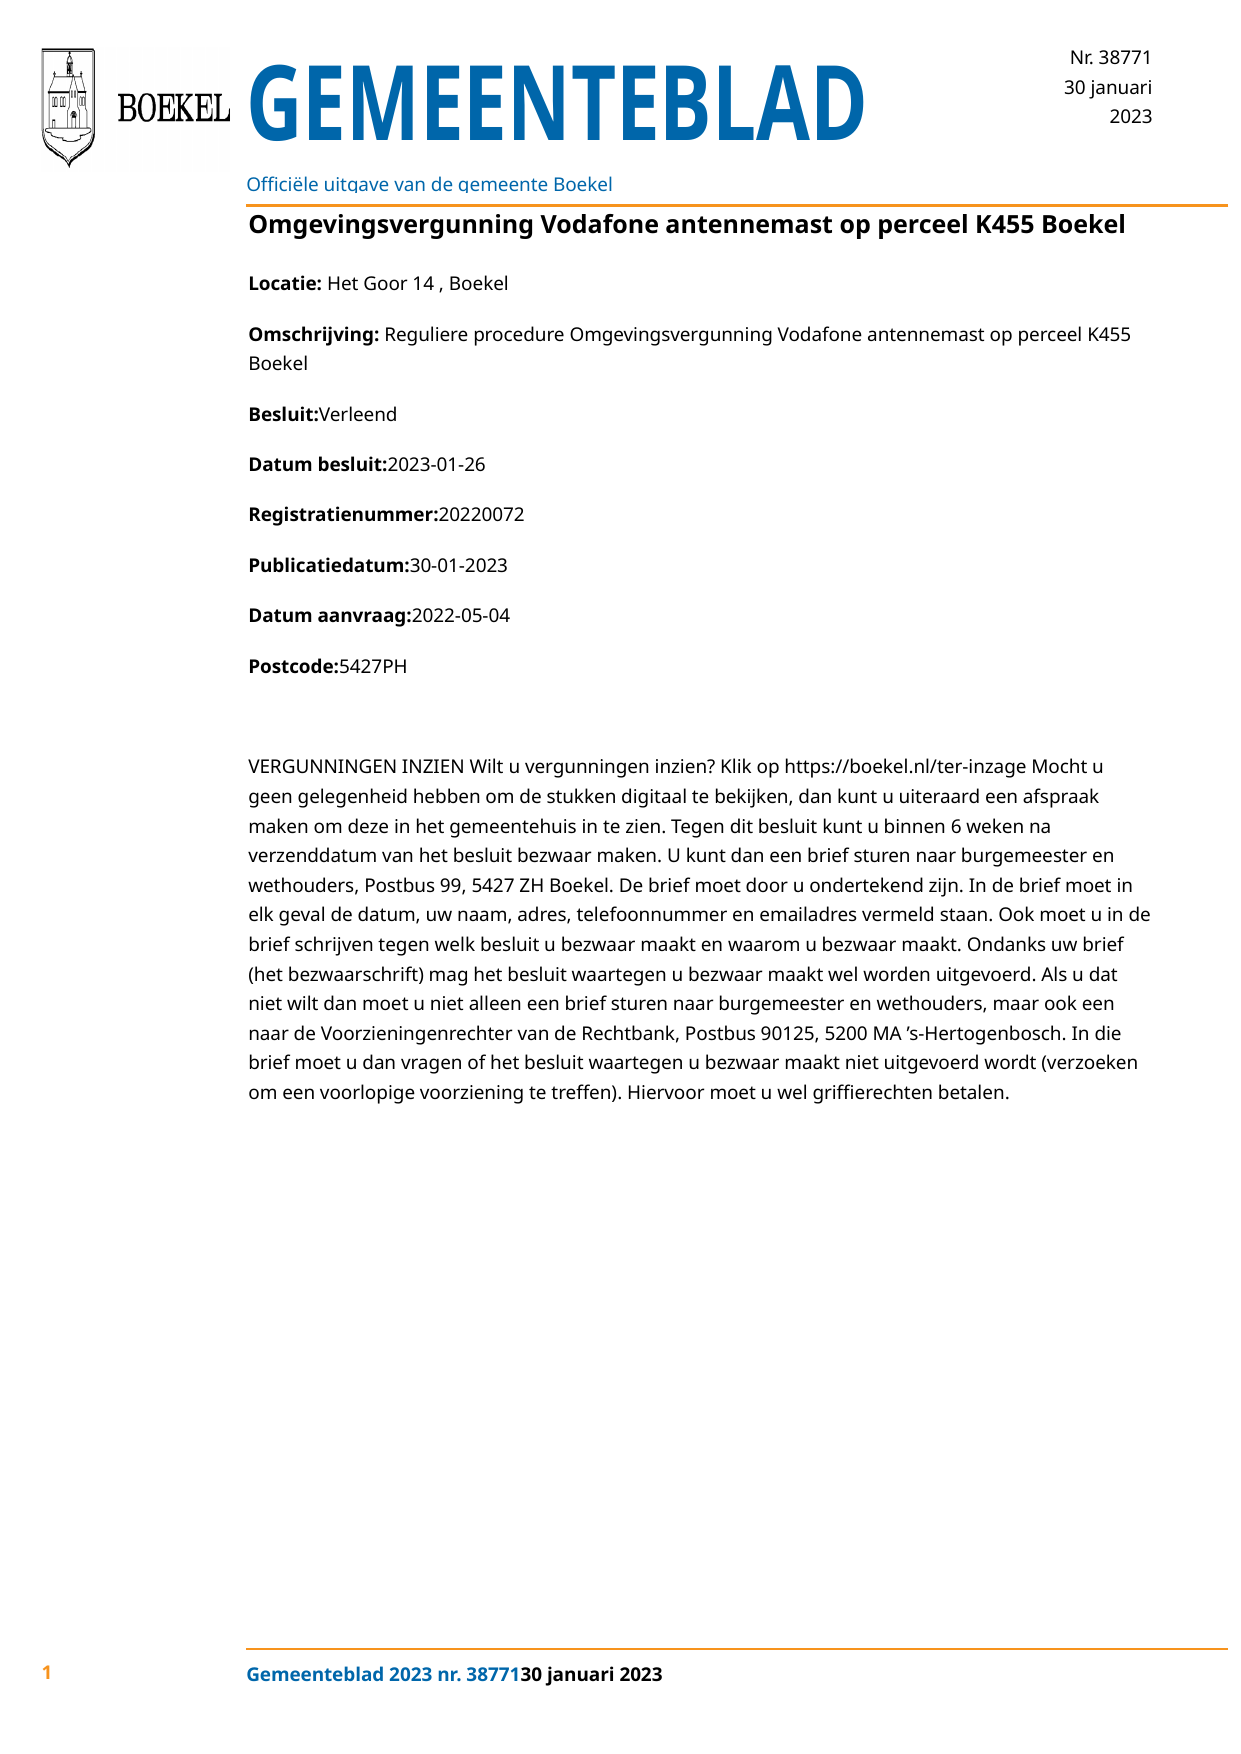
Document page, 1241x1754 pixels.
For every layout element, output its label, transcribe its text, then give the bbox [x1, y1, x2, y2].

text Omgevingsvergunning Vodafone antennemast op perceel K455 Boekel [248, 207, 1152, 241]
text VERGUNNINGEN INZIEN Wilt u vergunningen inzien? Klik op https://boekel.nl/ter-inzage Mocht u geen gelegenheid hebben om de stukken digitaal te bekijken, dan kunt u uiteraard een afspraak maken om deze in het gemeentehuis in te zien. Tegen dit besluit kunt u binnen 6 weken na verzenddatum van het besluit bezwaar maken. U kunt dan een brief sturen naar burgemeester en wethouders, Postbus 99, 5427 ZH Boekel. De brief moet door u ondertekend zijn. In de brief moet in elk geval de datum, uw naam, adres, telefoonnummer en emailadres vermeld staan. Ook moet u in de brief schrijven tegen welk besluit u bezwaar maakt en waarom u bezwaar maakt. Ondanks uw brief (het bezwaarschrift) mag het besluit waartegen u bezwaar maakt wel worden uitgevoerd. Als u dat niet wilt dan moet u niet alleen een brief sturen naar burgemeester en wethouders, maar ook een naar de Voorzieningenrechter van de Rechtbank, Postbus 90125, 5200 MA ’s-Hertogenbosch. In die brief moet u dan vragen of het besluit waartegen u bezwaar maakt niet uitgevoerd wordt (verzoeken om een voorlopige voorziening te treffen). Hiervoor moet u wel griffierechten betalen. [248, 754, 1152, 1105]
text Omschrijving: Reguliere procedure Omgevingsvergunning Vodafone antennemast op perceel K455 Boekel [248, 321, 1152, 376]
text Postcode:5427PH [248, 653, 1152, 678]
text Registratienummer:20220072 [248, 502, 1152, 527]
picture [41, 47, 231, 172]
text Besluit:Verleend [248, 401, 1152, 426]
text Datum aanvraag:2022-05-04 [248, 602, 1152, 628]
text Publicatiedatum:30-01-2023 [248, 552, 1152, 578]
text Locatie: Het Goor 14 , Boekel [248, 270, 1152, 296]
text Datum besluit:2023-01-26 [248, 451, 1152, 477]
